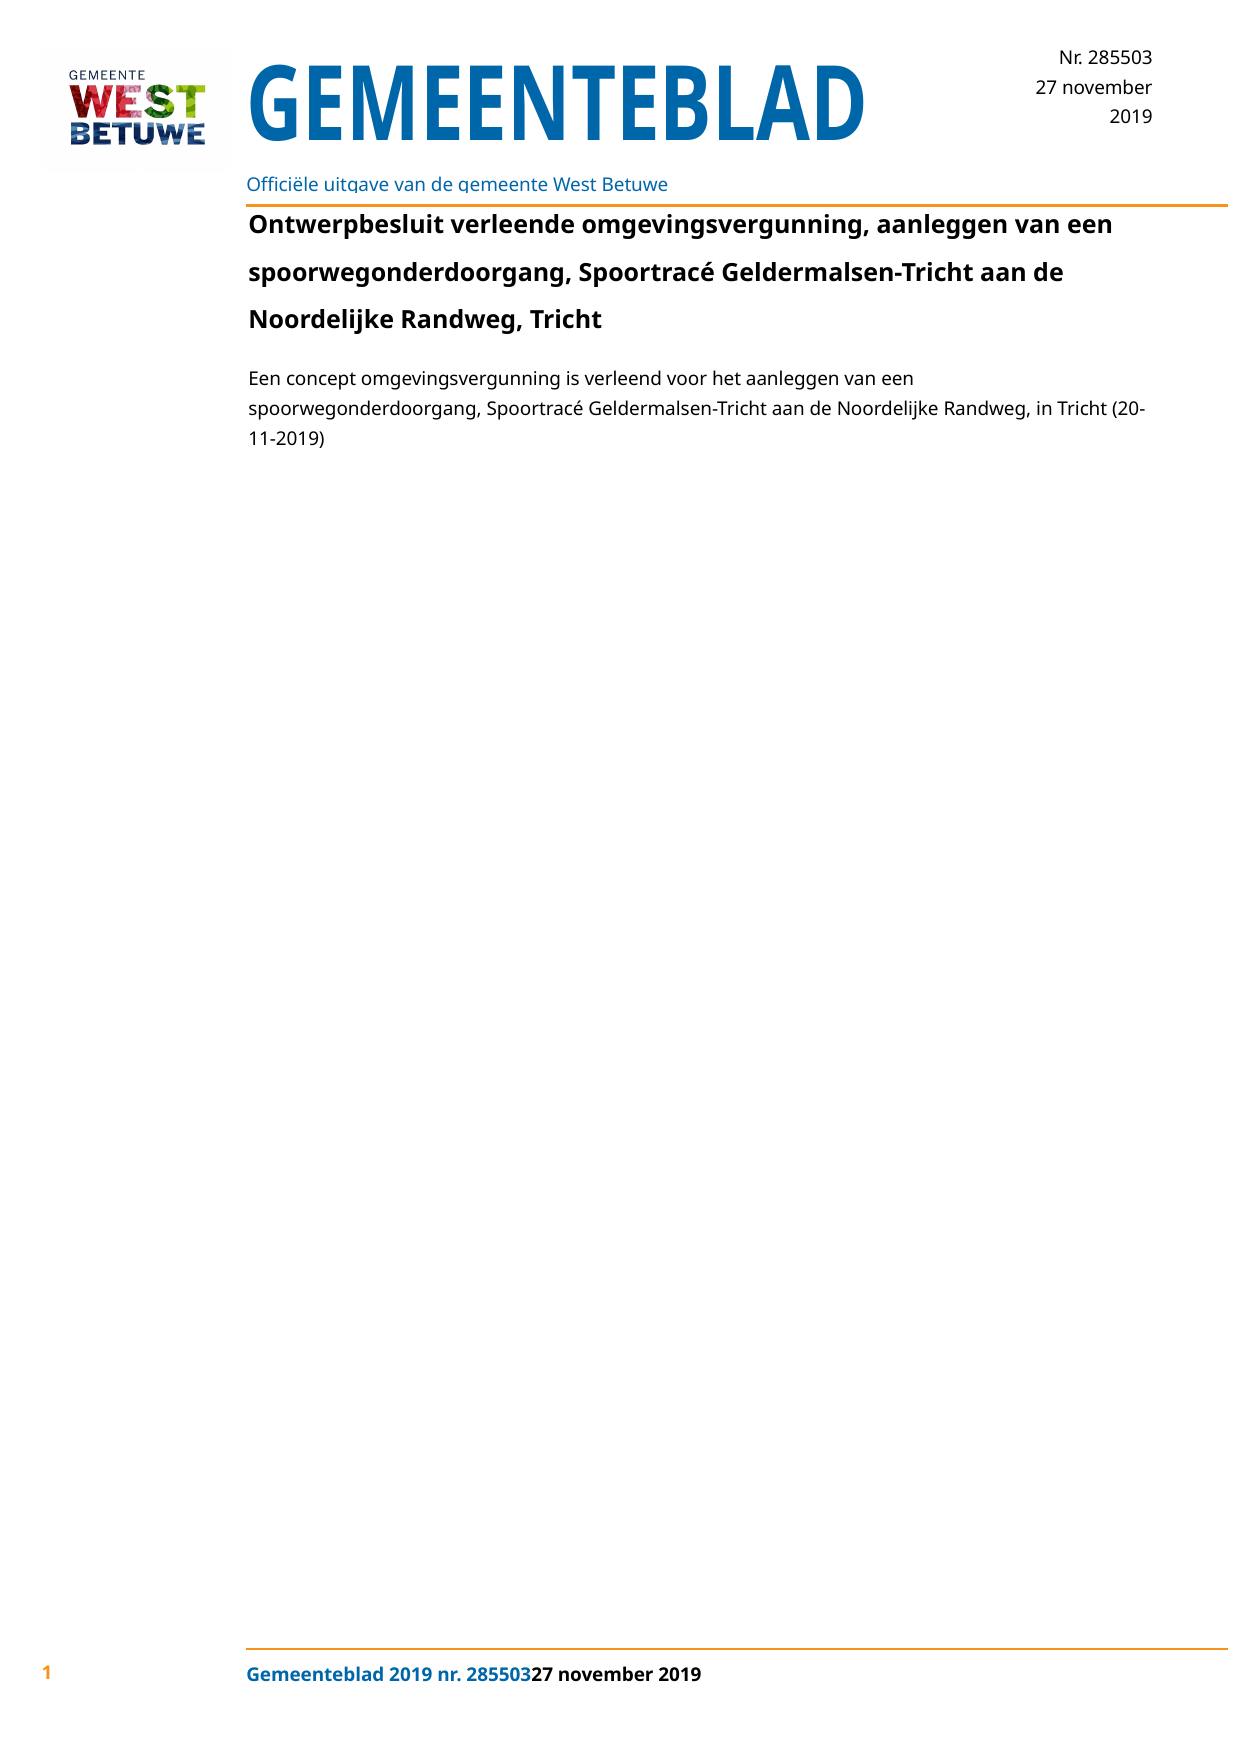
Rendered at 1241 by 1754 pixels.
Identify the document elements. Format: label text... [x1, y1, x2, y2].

text Een concept omgevingsvergunning is verleend voor het aanleggen van een spoorwegonderdoorgang, Spoortracé Geldermalsen-Tricht aan de Noordelijke Randweg, in Tricht (20-11-2019) [248, 366, 1152, 450]
text Ontwerpbesluit verleende omgevingsvergunning, aanleggen van een spoorwegonderdoorgang, Spoortracé Geldermalsen-Tricht aan de Noordelijke Randweg, Tricht [248, 207, 1152, 336]
picture [41, 47, 231, 172]
